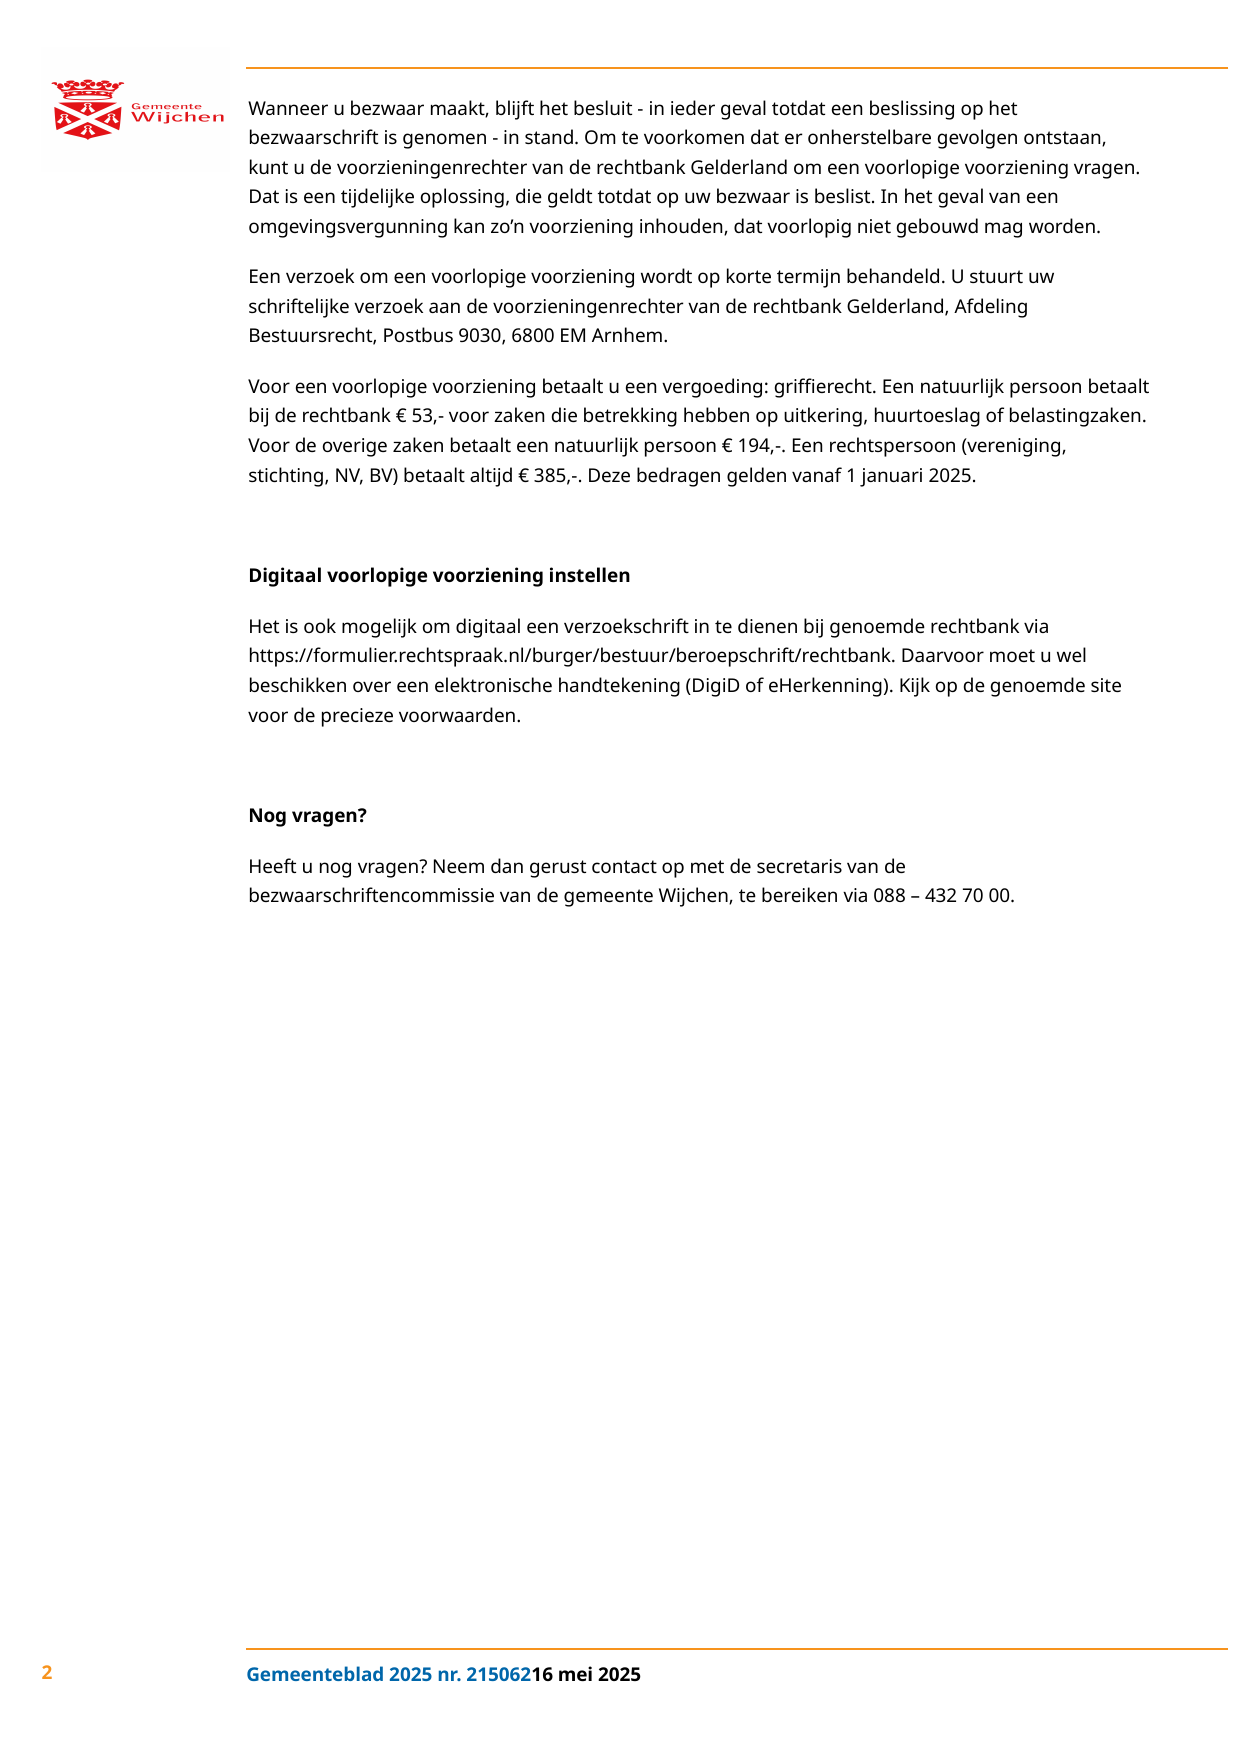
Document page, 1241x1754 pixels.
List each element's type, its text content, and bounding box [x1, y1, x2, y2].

picture [41, 47, 231, 172]
text Een verzoek om een voorlopige voorziening wordt op korte termijn behandeld. U stuurt uw schriftelijke verzoek aan de voorzieningenrechter van de rechtbank Gelderland, Afdeling Bestuursrecht, Postbus 9030, 6800 EM Arnhem. [248, 263, 1152, 348]
text Digitaal voorlopige voorziening instellen [248, 563, 1152, 588]
text Het is ook mogelijk om digitaal een verzoekschrift in te dienen bij genoemde rechtbank via https://formulier.rechtspraak.nl/burger/bestuur/beroepschrift/rechtbank. Daarvoor moet u wel beschikken over een elektronische handtekening (DigiD of eHerkenning). Kijk op de genoemde site voor de precieze voorwaarden. [248, 613, 1152, 728]
text Nog vragen? [248, 803, 1152, 828]
text Wanneer u bezwaar maakt, blijft het besluit - in ieder geval totdat een beslissing op het bezwaarschrift is genomen - in stand. Om te voorkomen dat er onherstelbare gevolgen ontstaan, kunt u de voorzieningenrechter van de rechtbank Gelderland om een voorlopige voorziening vragen. Dat is een tijdelijke oplossing, die geldt totdat op uw bezwaar is beslist. In het geval van een omgevingsvergunning kan zo’n voorziening inhouden, dat voorlopig niet gebouwd mag worden. [248, 95, 1152, 239]
text Heeft u nog vragen? Neem dan gerust contact op met de secretaris van de bezwaarschriftencommissie van de gemeente Wijchen, te bereiken via 088 – 432 70 00. [248, 853, 1152, 908]
text Voor een voorlopige voorziening betaalt u een vergoeding: griffierecht. Een natuurlijk persoon betaalt bij de rechtbank € 53,- voor zaken die betrekking hebben op uitkering, huurtoeslag of belastingzaken. Voor de overige zaken betaalt een natuurlijk persoon € 194,-. Een rechtspersoon (vereniging, stichting, NV, BV) betaalt altijd € 385,-. Deze bedragen gelden vanaf 1 januari 2025. [248, 373, 1152, 488]
